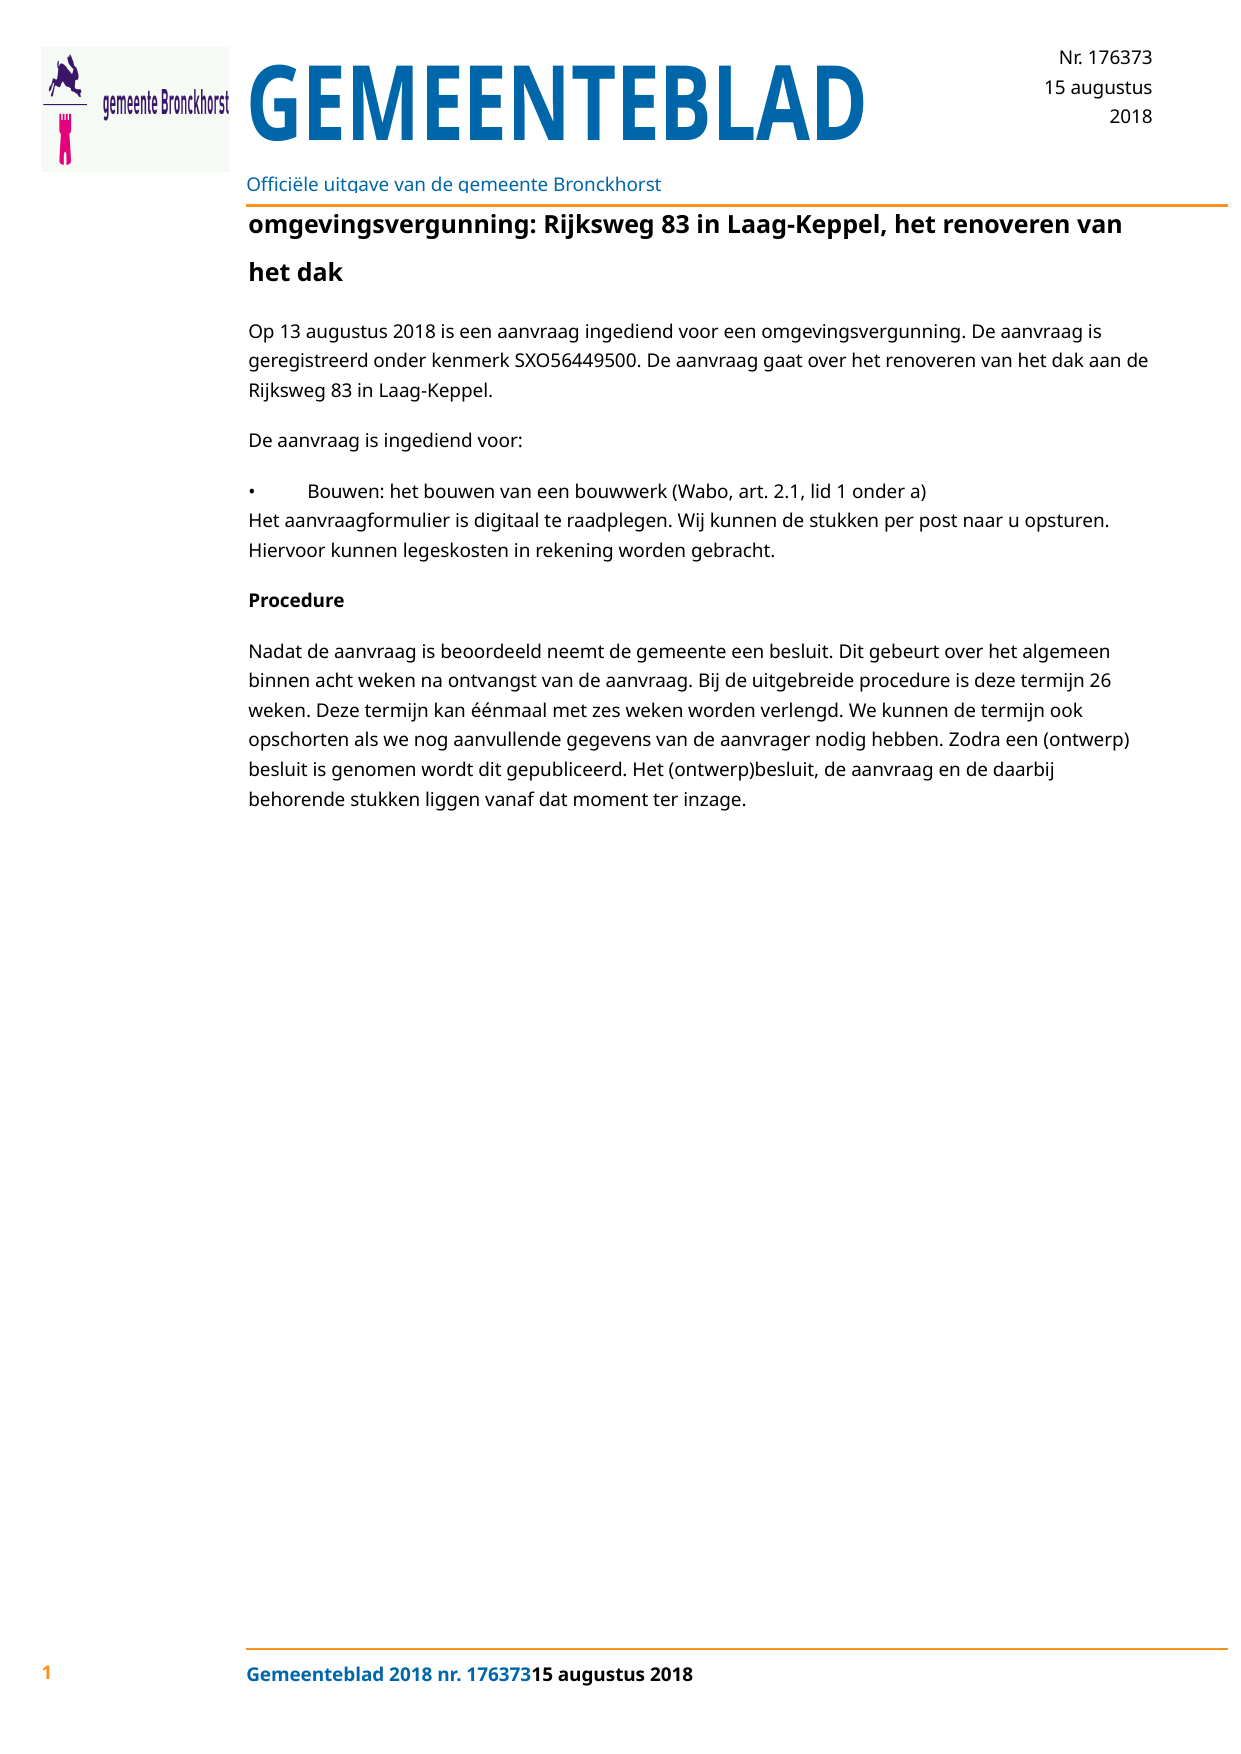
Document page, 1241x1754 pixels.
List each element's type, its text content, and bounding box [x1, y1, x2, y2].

text Het aanvraagformulier is digitaal te raadplegen. Wij kunnen de stukken per post naar u opsturen. Hiervoor kunnen legeskosten in rekening worden gebracht. [248, 507, 1152, 563]
text omgevingsvergunning: Rijksweg 83 in Laag-Keppel, het renoveren van het dak [248, 207, 1152, 288]
picture [41, 47, 231, 172]
text De aanvraag is ingediend voor: [248, 427, 1152, 453]
text Op 13 augustus 2018 is een aanvraag ingediend voor een omgevingsvergunning. De aanvraag is geregistreerd onder kenmerk SXO56449500. De aanvraag gaat over het renoveren van het dak aan de Rijksweg 83 in Laag-Keppel. [248, 318, 1152, 403]
text Procedure [248, 587, 1152, 613]
list Bouwen: het bouwen van een bouwwerk (Wabo, art. 2.1, lid 1 onder a) [248, 478, 1152, 504]
text Nadat de aanvraag is beoordeeld neemt de gemeente een besluit. Dit gebeurt over het algemeen binnen acht weken na ontvangst van de aanvraag. Bij de uitgebreide procedure is deze termijn 26 weken. Deze termijn kan éénmaal met zes weken worden verlengd. We kunnen de termijn ook opschorten als we nog aanvullende gegevens van de aanvrager nodig hebben. Zodra een (ontwerp) besluit is genomen wordt dit gepubliceerd. Het (ontwerp)besluit, de aanvraag en de daarbij behorende stukken liggen vanaf dat moment ter inzage. [248, 638, 1152, 812]
